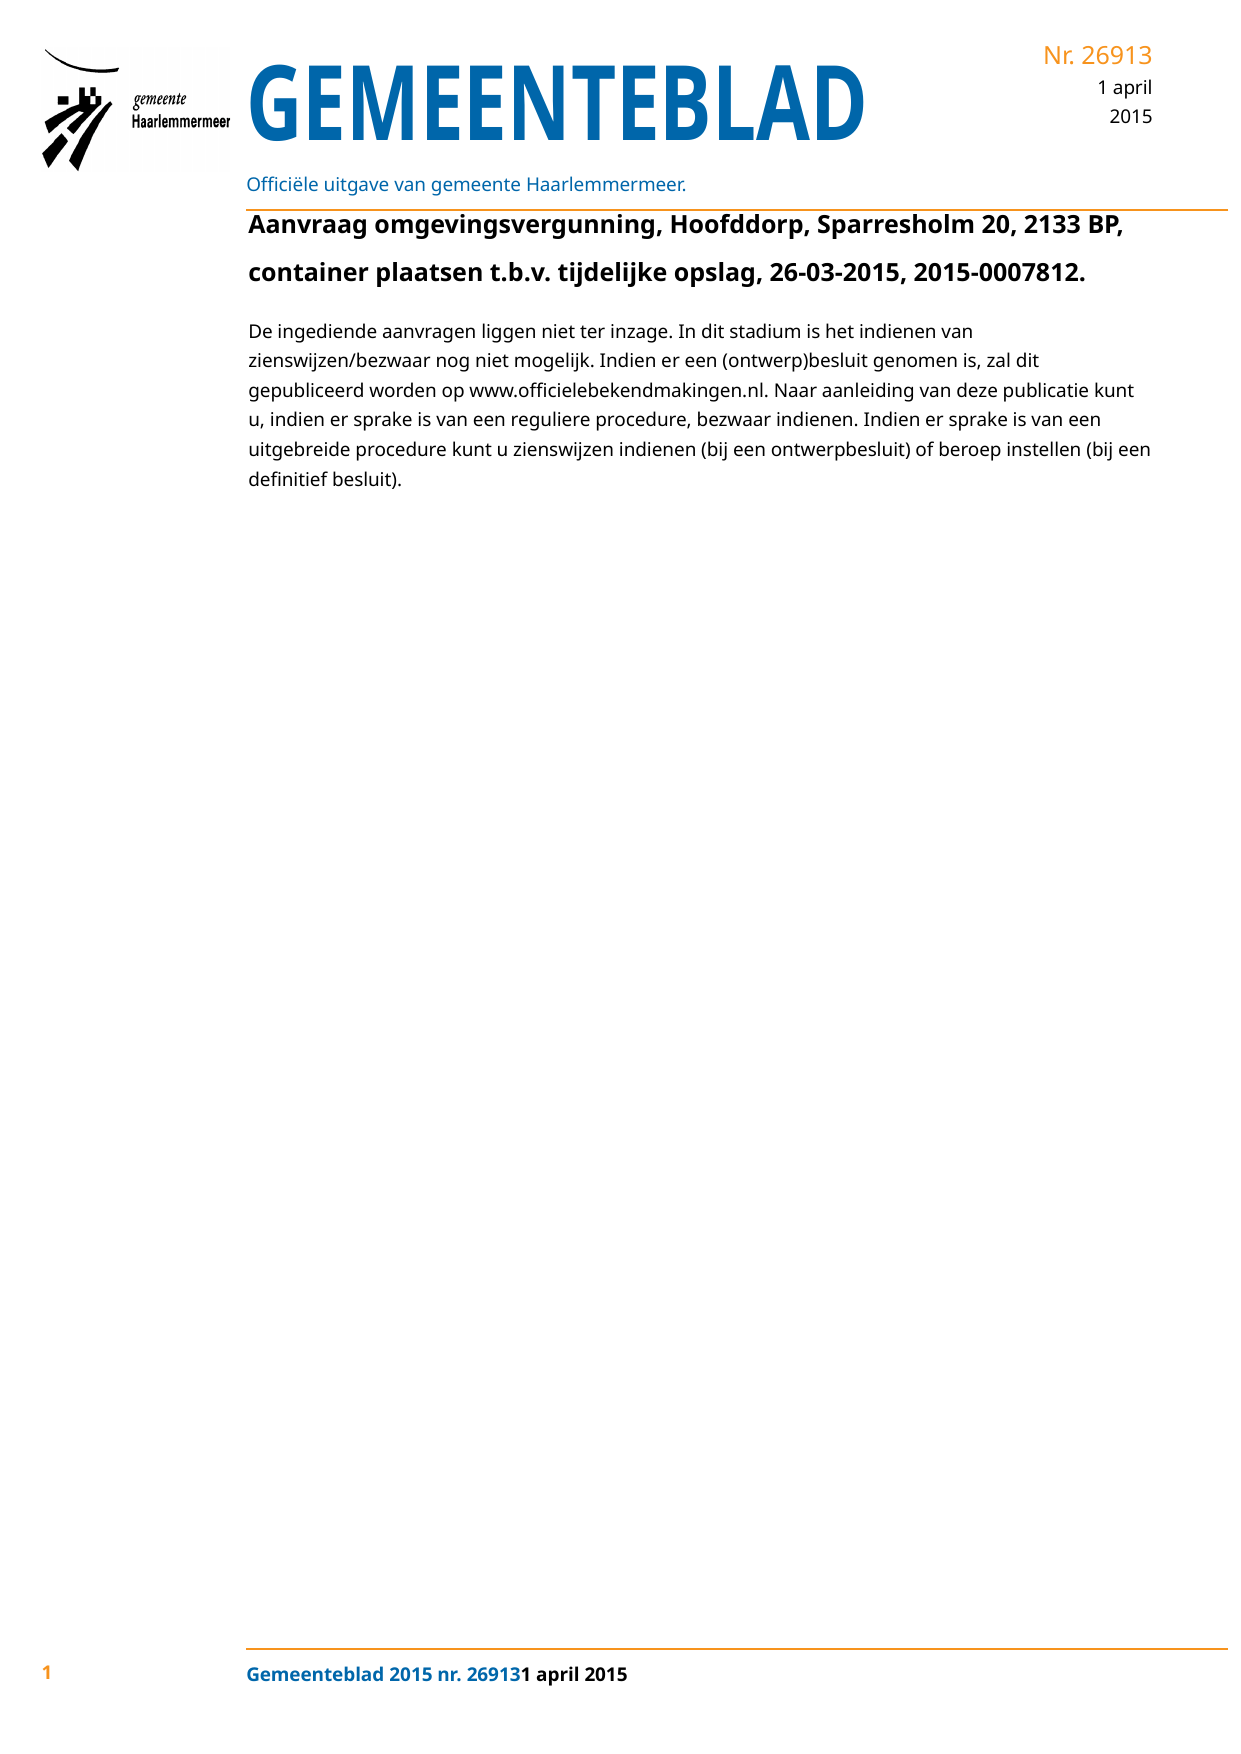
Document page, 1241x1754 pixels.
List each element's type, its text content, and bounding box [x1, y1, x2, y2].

text Aanvraag omgevingsvergunning, Hoofddorp, Sparresholm 20, 2133 BP, container plaatsen t.b.v. tijdelijke opslag, 26-03-2015, 2015-0007812. [248, 211, 1152, 288]
picture [41, 47, 231, 172]
text De ingediende aanvragen liggen niet ter inzage. In dit stadium is het indienen van zienswijzen/bezwaar nog niet mogelijk. Indien er een (ontwerp)besluit genomen is, zal dit gepubliceerd worden op www.officielebekendmakingen.nl. Naar aanleiding van deze publicatie kunt u, indien er sprake is van een reguliere procedure, bezwaar indienen. Indien er sprake is van een uitgebreide procedure kunt u zienswijzen indienen (bij een ontwerpbesluit) of beroep instellen (bij een definitief besluit). [248, 318, 1152, 492]
